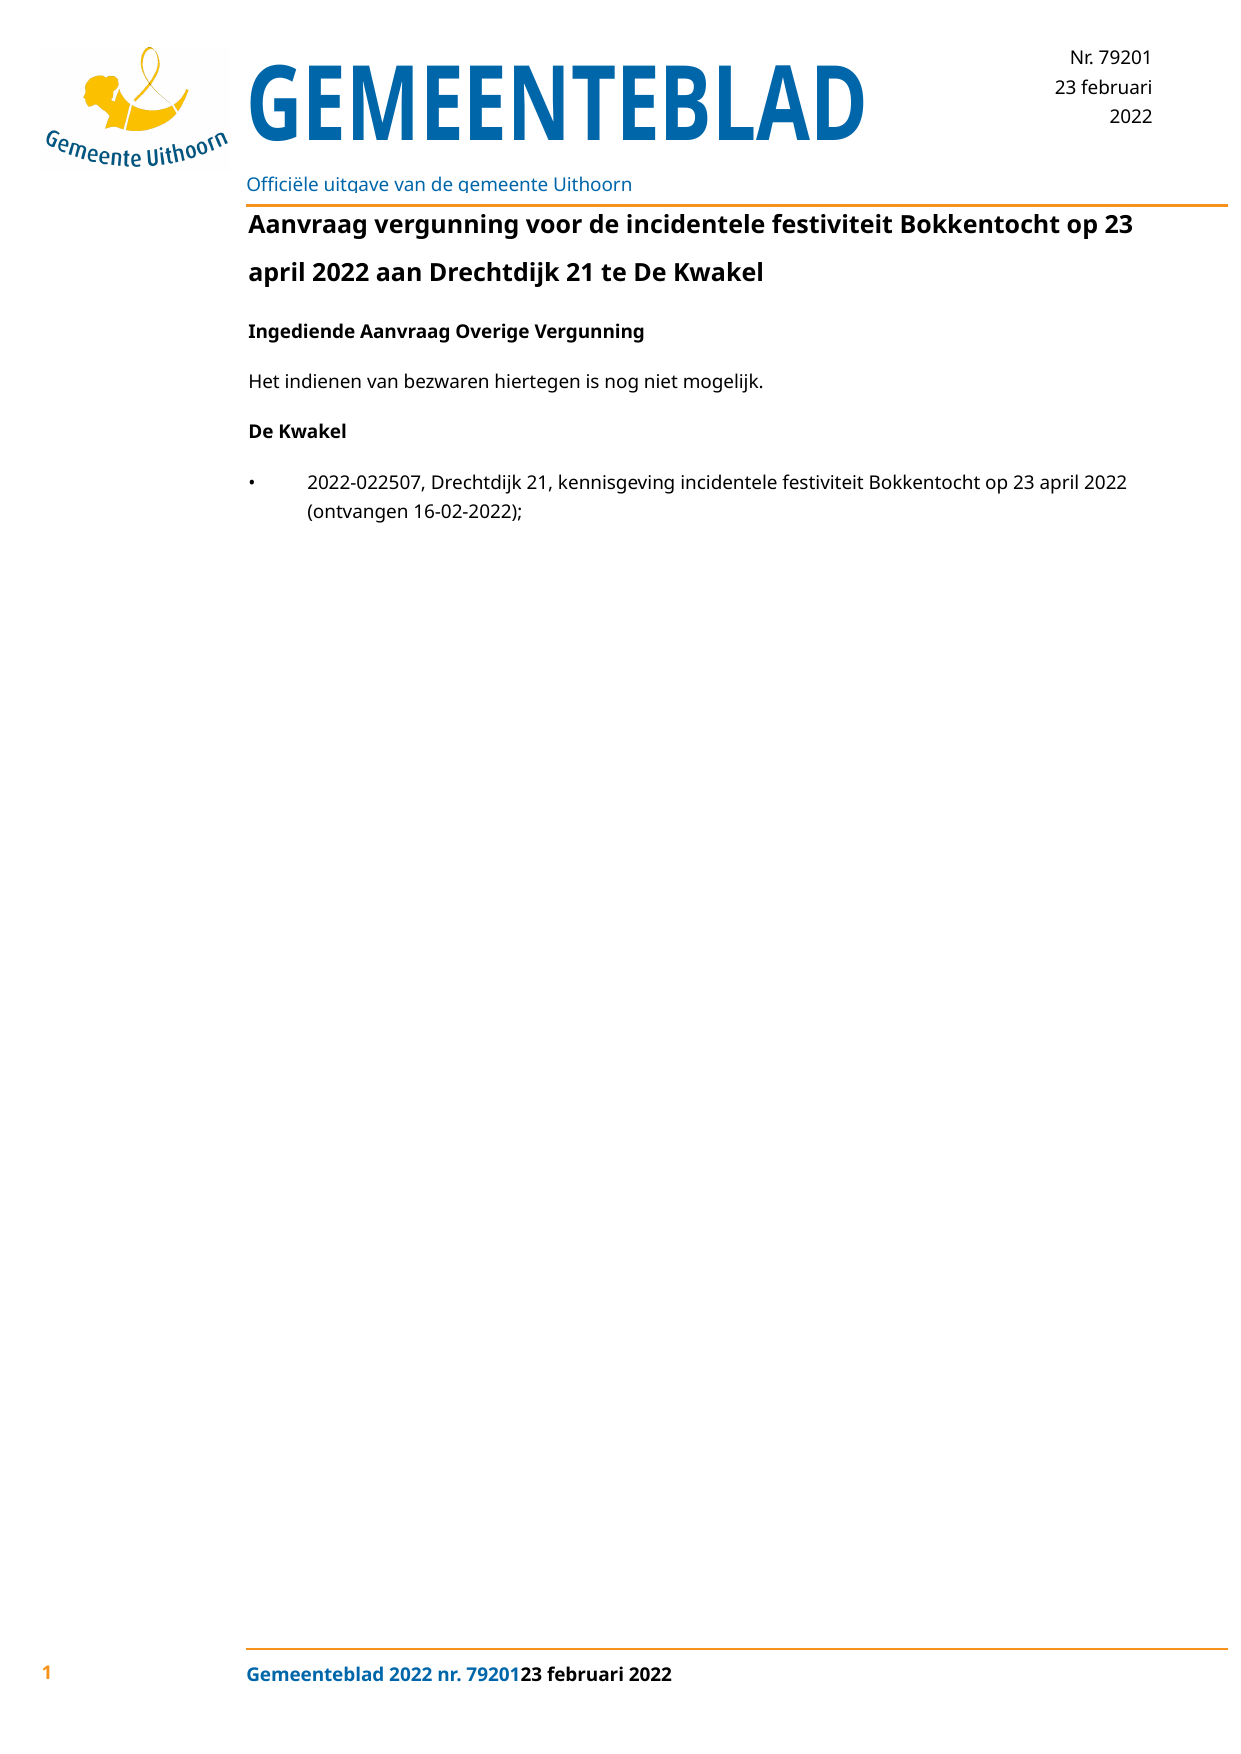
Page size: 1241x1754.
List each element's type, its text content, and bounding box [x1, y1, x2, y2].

text Aanvraag vergunning voor de incidentele festiviteit Bokkentocht op 23 april 2022 aan Drechtdijk 21 te De Kwakel [248, 207, 1152, 288]
list 2022-022507, Drechtdijk 21, kennisgeving incidentele festiviteit Bokkentocht op 23 april 2022 (ontvangen 16-02-2022); [248, 469, 1152, 524]
picture [41, 47, 231, 172]
text Ingediende Aanvraag Overige Vergunning [248, 318, 1152, 344]
text De Kwakel [248, 419, 1152, 444]
text Het indienen van bezwaren hiertegen is nog niet mogelijk. [248, 368, 1152, 394]
